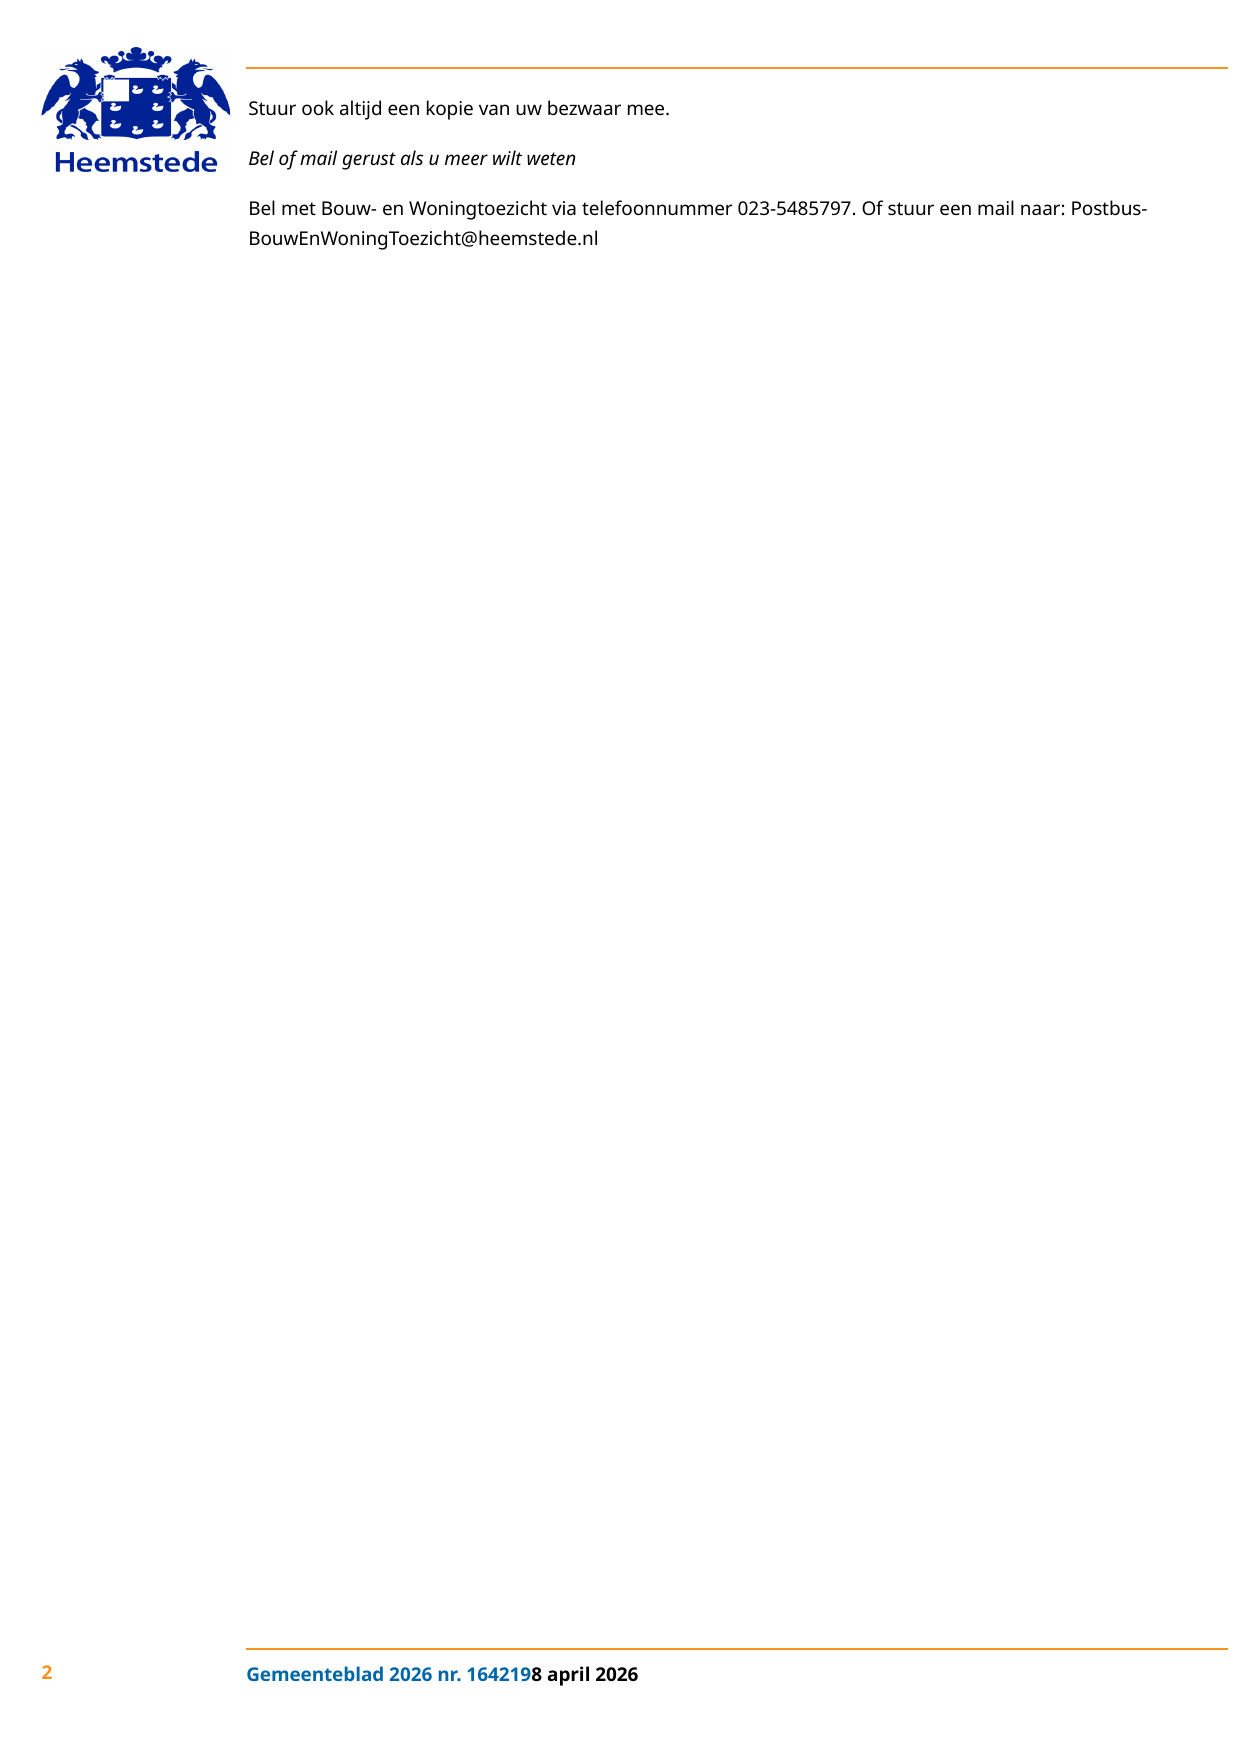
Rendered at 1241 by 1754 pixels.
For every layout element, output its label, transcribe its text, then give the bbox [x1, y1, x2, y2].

text Bel of mail gerust als u meer wilt weten [248, 145, 1152, 171]
text Bel met Bouw- en Woningtoezicht via telefoonnummer 023-5485797. Of stuur een mail naar: Postbus-BouwEnWoningToezicht@heemstede.nl [248, 196, 1152, 251]
text Stuur ook altijd een kopie van uw bezwaar mee. [248, 95, 1152, 121]
picture [41, 47, 231, 172]
